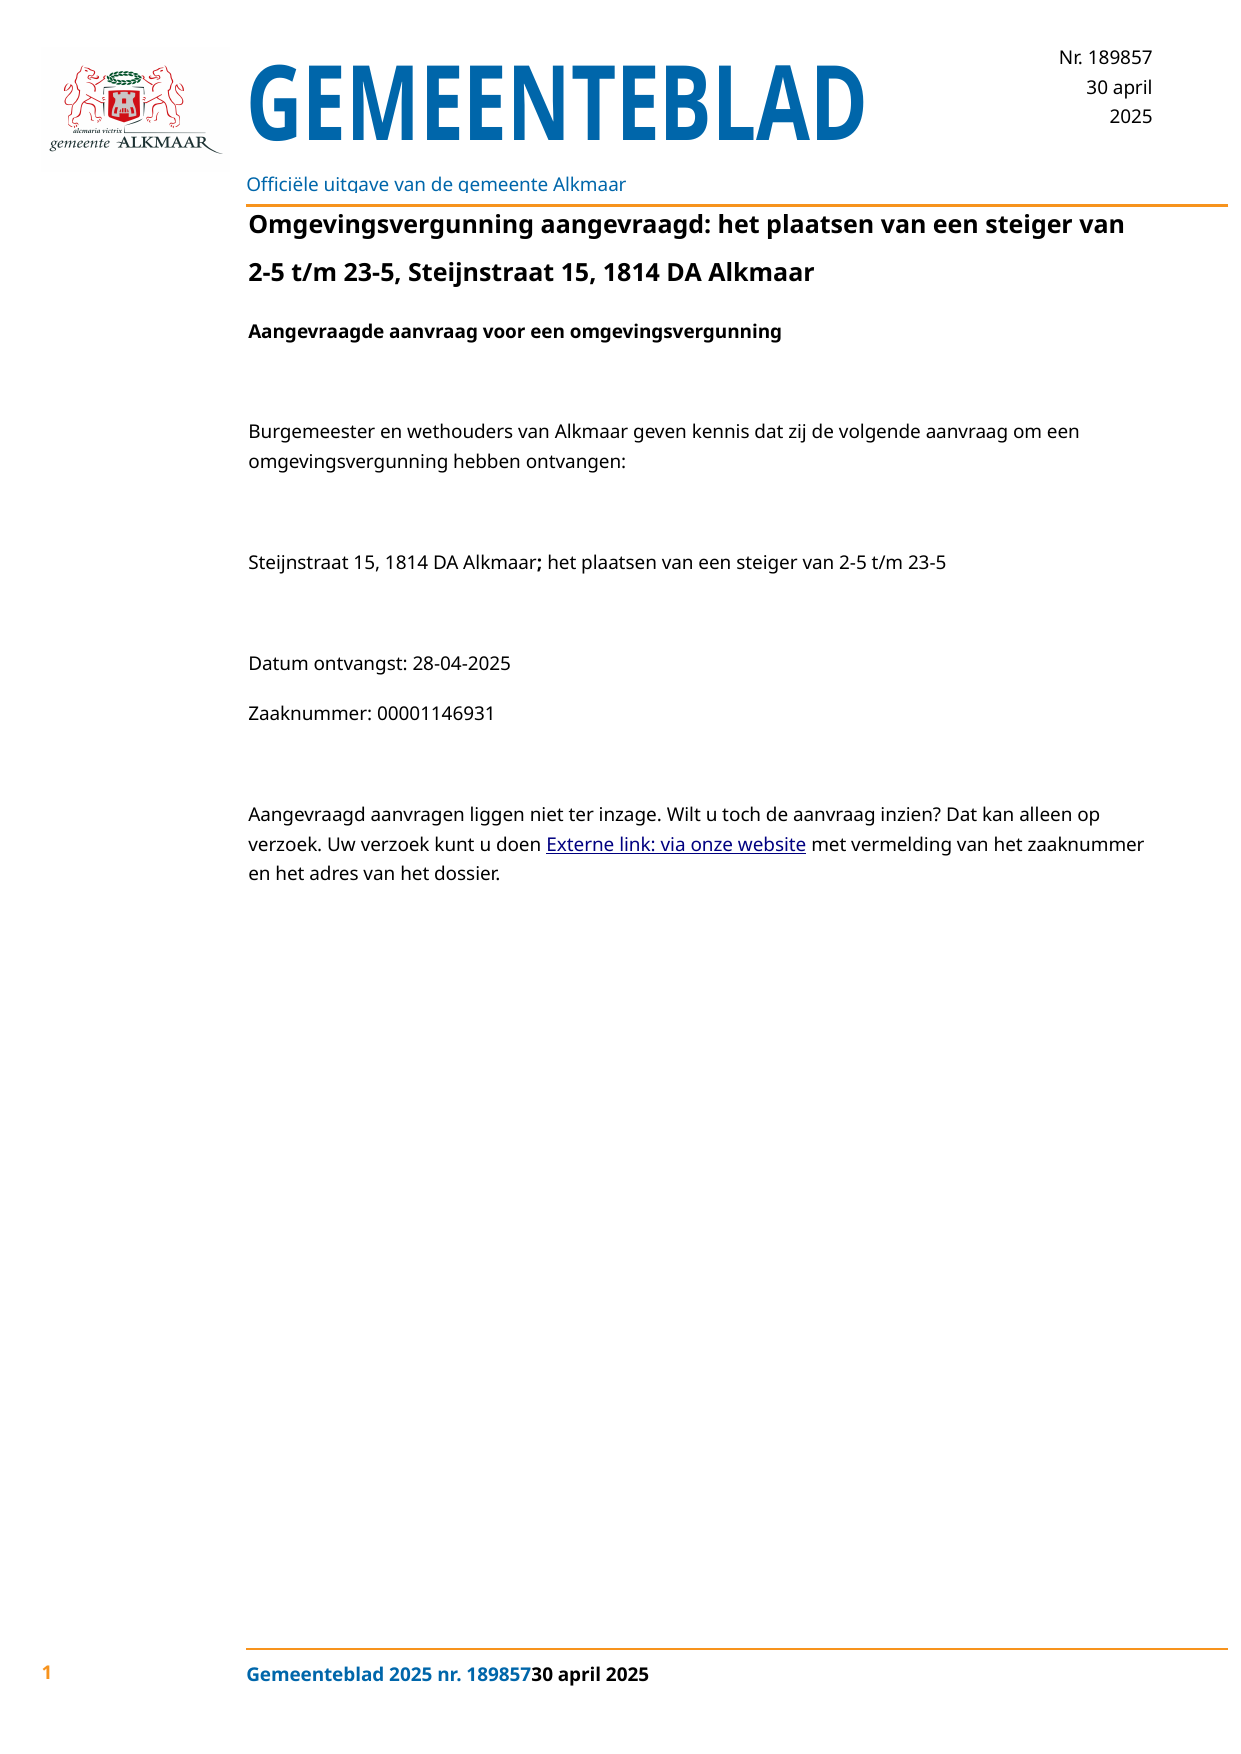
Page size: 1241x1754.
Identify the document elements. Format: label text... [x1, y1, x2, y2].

text Aangevraagde aanvraag voor een omgevingsvergunning [248, 318, 1152, 344]
text Burgemeester en wethouders van Alkmaar geven kennis dat zij de volgende aanvraag om een omgevingsvergunning hebben ontvangen: [248, 419, 1152, 474]
text Aangevraagd aanvragen liggen niet ter inzage. Wilt u toch de aanvraag inzien? Dat kan alleen op verzoek. Uw verzoek kunt u doen Externe link: via onze website met vermelding van het zaaknummer en het adres van het dossier. [248, 801, 1152, 886]
text Datum ontvangst: 28-04-2025 [248, 650, 1152, 676]
picture [41, 47, 231, 172]
text Omgevingsvergunning aangevraagd: het plaatsen van een steiger van 2-5 t/m 23-5, Steijnstraat 15, 1814 DA Alkmaar [248, 207, 1152, 288]
text Zaaknummer: 00001146931 [248, 700, 1152, 726]
text Steijnstraat 15, 1814 DA Alkmaar; het plaatsen van een steiger van 2-5 t/m 23-5 [248, 549, 1152, 575]
